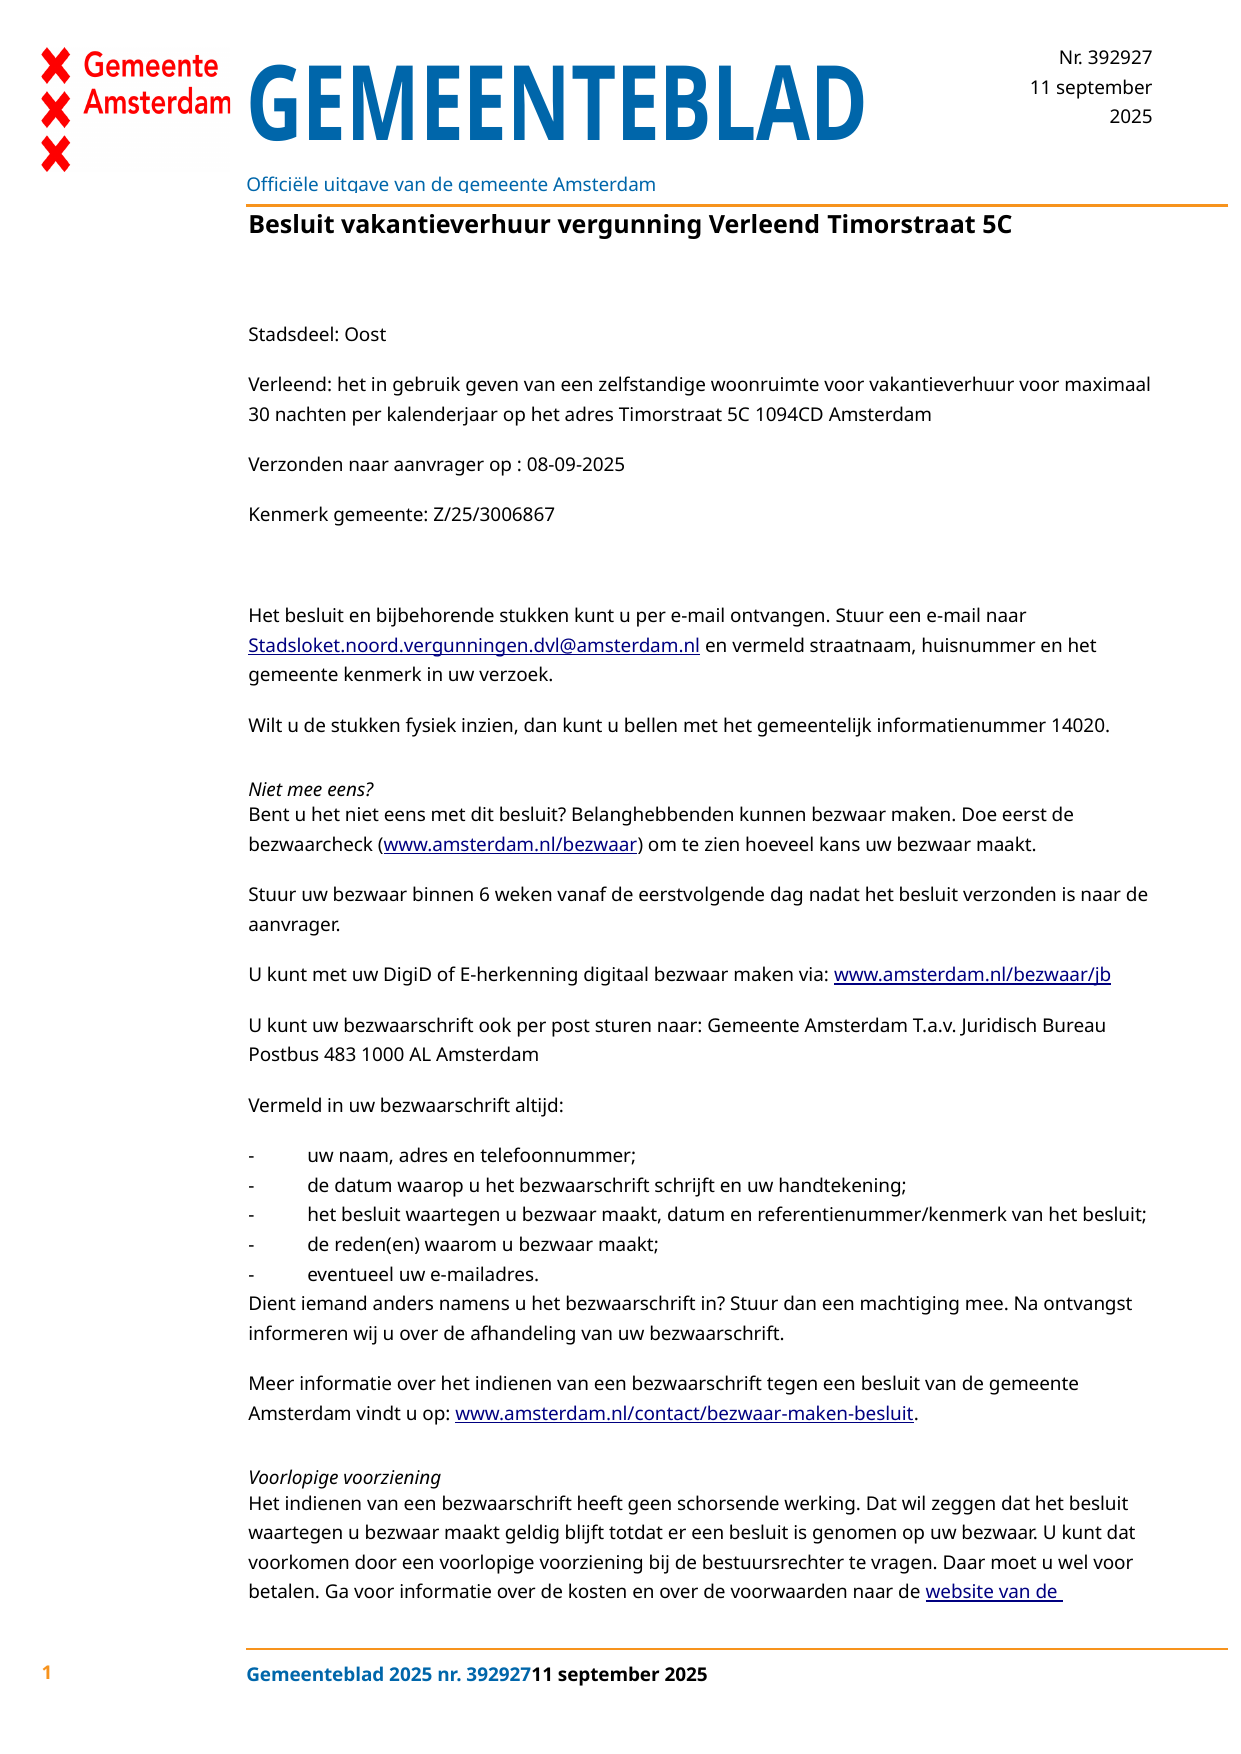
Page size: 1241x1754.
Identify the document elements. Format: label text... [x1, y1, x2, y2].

text Bent u het niet eens met dit besluit? Belanghebbenden kunnen bezwaar maken. Doe eerst de bezwaarcheck (www.amsterdam.nl/bezwaar) om te zien hoeveel kans uw bezwaar maakt. [248, 802, 1152, 857]
text U kunt uw bezwaarschrift ook per post sturen naar: Gemeente Amsterdam T.a.v. Juridisch Bureau Postbus 483 1000 AL Amsterdam [248, 1012, 1152, 1067]
text Besluit vakantieverhuur vergunning Verleend Timorstraat 5C [248, 207, 1152, 241]
text Meer informatie over het indienen van een bezwaarschrift tegen een besluit van de gemeente Amsterdam vindt u op: www.amsterdam.nl/contact/bezwaar-maken-besluit. [248, 1370, 1152, 1426]
list het besluit waartegen u bezwaar maakt, datum en referentienummer/kenmerk van het besluit; [248, 1202, 1152, 1227]
text U kunt met uw DigiD of E-herkenning digitaal bezwaar maken via: www.amsterdam.nl/bezwaar/jb [248, 962, 1152, 987]
picture [41, 47, 231, 172]
text Wilt u de stukken fysiek inzien, dan kunt u bellen met het gemeentelijk informatienummer 14020. [248, 712, 1152, 738]
text Dient iemand anders namens u het bezwaarschrift in? Stuur dan een machtiging mee. Na ontvangst informeren wij u over de afhandeling van uw bezwaarschrift. [248, 1290, 1152, 1346]
list de reden(en) waarom u bezwaar maakt; [248, 1231, 1152, 1257]
text Stuur uw bezwaar binnen 6 weken vanaf de eerstvolgende dag nadat het besluit verzonden is naar de aanvrager. [248, 882, 1152, 937]
list de datum waarop u het bezwaarschrift schrijft en uw handtekening; [248, 1172, 1152, 1198]
list eventueel uw e-mailadres. [248, 1261, 1152, 1287]
text Stadsdeel: Oost [248, 321, 1152, 346]
text Het indienen van een bezwaarschrift heeft geen schorsende werking. Dat wil zeggen dat het besluit waartegen u bezwaar maakt geldig blijft totdat er een besluit is genomen op uw bezwaar. U kunt dat voorkomen door een voorlopige voorziening bij de bestuursrechter te vragen. Daar moet u wel voor betalen. Ga voor informatie over de kosten en over de voorwaarden naar de website van de [248, 1490, 1152, 1604]
text Vermeld in uw bezwaarschrift altijd: [248, 1092, 1152, 1118]
list uw naam, adres en telefoonnummer; [248, 1142, 1152, 1168]
text Het besluit en bijbehorende stukken kunt u per e-mail ontvangen. Stuur een e-mail naar Stadsloket.noord.vergunningen.dvl@amsterdam.nl en vermeld straatnaam, huisnummer en het gemeente kenmerk in uw verzoek. [248, 602, 1152, 687]
text Verleend: het in gebruik geven van een zelfstandige woonruimte voor vakantieverhuur voor maximaal 30 nachten per kalenderjaar op het adres Timorstraat 5C 1094CD Amsterdam [248, 371, 1152, 426]
text Niet mee eens? [248, 776, 1152, 802]
text Kenmerk gemeente: Z/25/3006867 [248, 502, 1152, 527]
text Verzonden naar aanvrager op : 08-09-2025 [248, 451, 1152, 477]
text Voorlopige voorziening [248, 1464, 1152, 1490]
